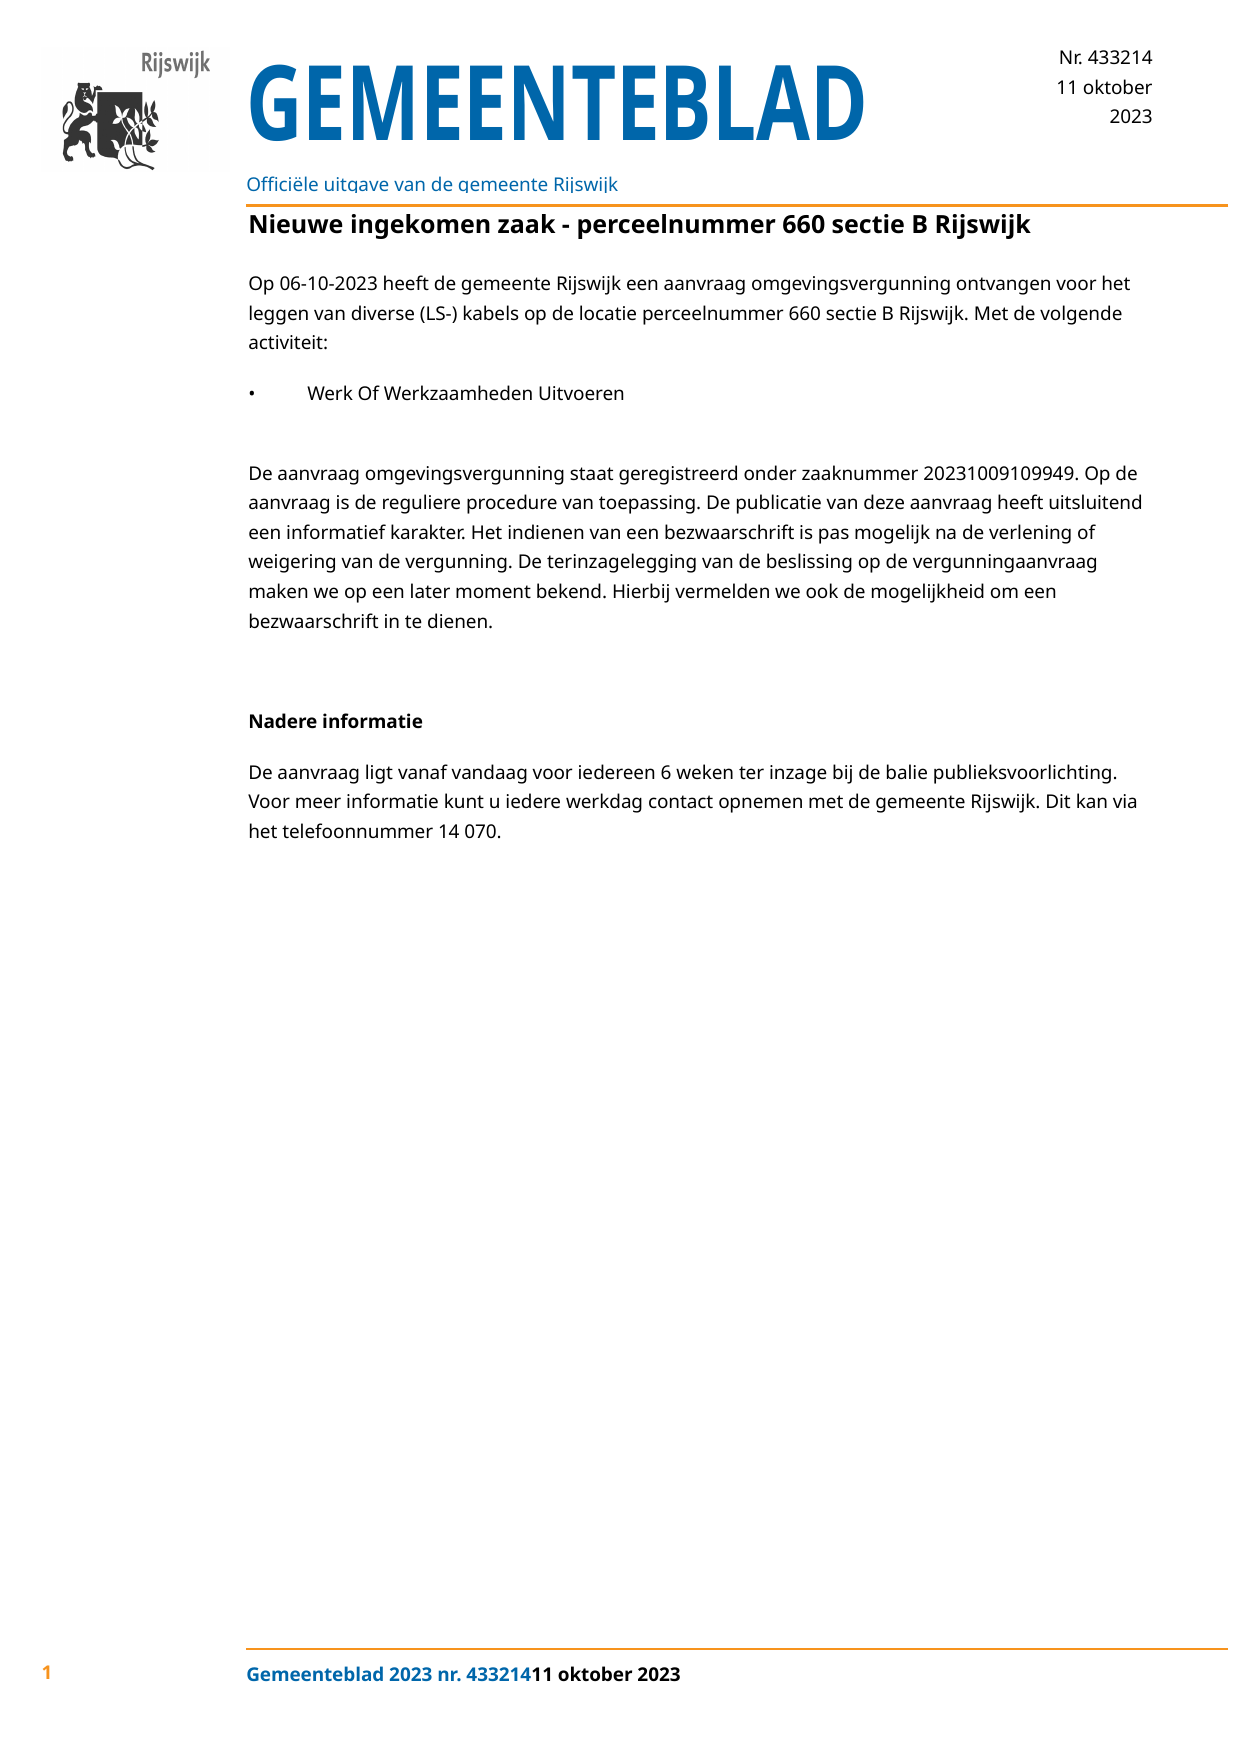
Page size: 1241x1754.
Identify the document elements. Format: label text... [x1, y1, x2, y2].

list Werk Of Werkzaamheden Uitvoeren [248, 380, 1152, 406]
picture [41, 47, 231, 172]
text De aanvraag omgevingsvergunning staat geregistreerd onder zaaknummer 20231009109949. Op de aanvraag is de reguliere procedure van toepassing. De publicatie van deze aanvraag heeft uitsluitend een informatief karakter. Het indienen van een bezwaarschrift is pas mogelijk na de verlening of weigering van de vergunning. De terinzagelegging van de beslissing op de vergunningaanvraag maken we op een later moment bekend. Hierbij vermelden we ook de mogelijkheid om een bezwaarschrift in te dienen. [248, 460, 1152, 633]
text De aanvraag ligt vanaf vandaag voor iedereen 6 weken ter inzage bij de balie publieksvoorlichting. Voor meer informatie kunt u iedere werkdag contact opnemen met de gemeente Rijswijk. Dit kan via het telefoonnummer 14 070. [248, 759, 1152, 844]
text Nadere informatie [248, 709, 1152, 734]
text Op 06-10-2023 heeft de gemeente Rijswijk een aanvraag omgevingsvergunning ontvangen voor het leggen van diverse (LS-) kabels op de locatie perceelnummer 660 sectie B Rijswijk. Met de volgende activiteit: [248, 270, 1152, 355]
text Nieuwe ingekomen zaak - perceelnummer 660 sectie B Rijswijk [248, 207, 1152, 241]
